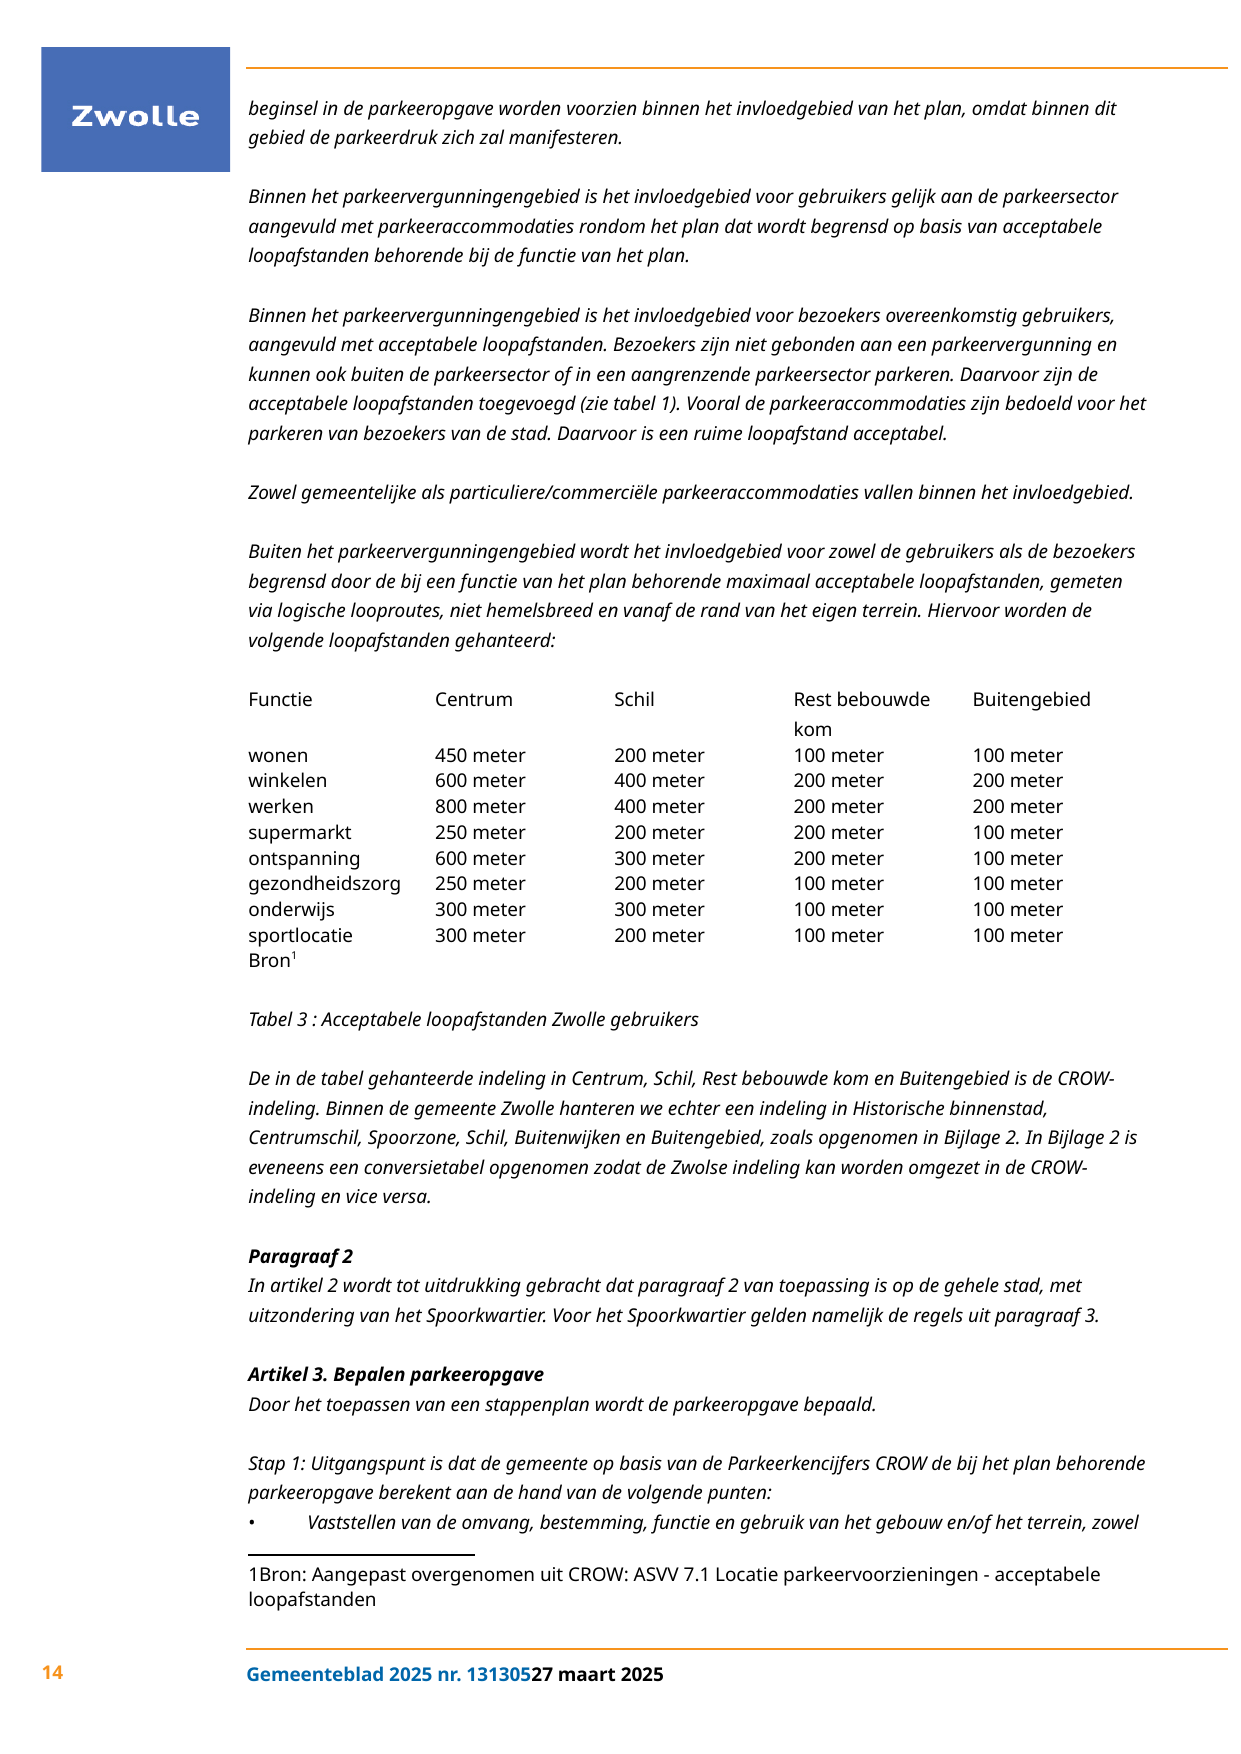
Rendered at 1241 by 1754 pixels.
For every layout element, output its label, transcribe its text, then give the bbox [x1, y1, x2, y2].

table_cell 200 meter [793, 819, 972, 845]
table_cell 100 meter [973, 922, 1152, 948]
text Buiten het parkeervergunningengebied wordt het invloedgebied voor zowel de gebruikers als de bezoekers begrensd door de bij een functie van het plan behorende maximaal acceptabele loopafstanden, gemeten via logische looproutes, niet hemelsbreed en vanaf de rand van het eigen terrein. Hiervoor worden de volgende loopafstanden gehanteerd: [248, 538, 1152, 653]
text beginsel in de parkeeropgave worden voorzien binnen het invloedgebied van het plan, omdat binnen dit gebied de parkeerdruk zich zal manifesteren. [248, 95, 1152, 150]
table_header Buitengebied [973, 687, 1152, 742]
table_cell 200 meter [614, 922, 793, 948]
table_cell 200 meter [614, 871, 793, 896]
table_cell 100 meter [973, 871, 1152, 896]
table_cell 400 meter [614, 793, 793, 819]
text Zowel gemeentelijke als particuliere/commerciële parkeeraccommodaties vallen binnen het invloedgebied. [248, 479, 1152, 505]
table_cell gezondheidszorg [248, 871, 435, 896]
table_cell 200 meter [793, 793, 972, 819]
text Stap 1: Uitgangspunt is dat de gemeente op basis van de Parkeerkencijfers CROW de bij het plan behorende parkeeropgave berekent aan de hand van de volgende punten: [248, 1450, 1152, 1505]
table_cell 100 meter [793, 922, 972, 948]
table_cell 100 meter [973, 742, 1152, 768]
picture [41, 47, 231, 172]
text Tabel 3 : Acceptabele loopafstanden Zwolle gebruikers [248, 1006, 1152, 1032]
table_cell ontspanning [248, 845, 435, 871]
text Paragraaf 2 [248, 1243, 1152, 1269]
table_cell 250 meter [435, 871, 614, 896]
table_cell 450 meter [435, 742, 614, 768]
table_cell supermarkt [248, 819, 435, 845]
table_cell 200 meter [973, 768, 1152, 793]
table_cell 100 meter [793, 896, 972, 922]
table_cell 100 meter [973, 896, 1152, 922]
text De in de tabel gehanteerde indeling in Centrum, Schil, Rest bebouwde kom en Buitengebied is de CROW-indeling. Binnen de gemeente Zwolle hanteren we echter een indeling in Historische binnenstad, Centrumschil, Spoorzone, Schil, Buitenwijken en Buitengebied, zoals opgenomen in Bijlage 2. In Bijlage 2 is eveneens een conversietabel opgenomen zodat de Zwolse indeling kan worden omgezet in de CROW-indeling en vice versa. [248, 1065, 1152, 1209]
table_cell 200 meter [793, 845, 972, 871]
table_cell 300 meter [435, 922, 614, 948]
table_cell Bron [248, 948, 435, 973]
list Vaststellen van de omvang, bestemming, functie en gebruik van het gebouw en/of het terrein, zowel [248, 1509, 1152, 1535]
table_cell werken [248, 793, 435, 819]
table_header Functie [248, 687, 435, 742]
table_cell 250 meter [435, 819, 614, 845]
table_cell sportlocatie [248, 922, 435, 948]
table_header Schil [614, 687, 793, 742]
text Binnen het parkeervergunningengebied is het invloedgebied voor bezoekers overeenkomstig gebruikers, aangevuld met acceptabele loopafstanden. Bezoekers zijn niet gebonden aan een parkeervergunning en kunnen ook buiten de parkeersector of in een aangrenzende parkeersector parkeren. Daarvoor zijn de acceptabele loopafstanden toegevoegd (zie tabel 1). Vooral de parkeeraccommodaties zijn bedoeld voor het parkeren van bezoekers van de stad. Daarvoor is een ruime loopafstand acceptabel. [248, 302, 1152, 446]
table_cell 100 meter [973, 845, 1152, 871]
table_header Centrum [435, 687, 614, 742]
table_cell [435, 948, 614, 973]
table_cell 100 meter [793, 871, 972, 896]
table_cell onderwijs [248, 896, 435, 922]
table_cell wonen [248, 742, 435, 768]
text In artikel 2 wordt tot uitdrukking gebracht dat paragraaf 2 van toepassing is op de gehele stad, met uitzondering van het Spoorkwartier. Voor het Spoorkwartier gelden namelijk de regels uit paragraaf 3. [248, 1272, 1152, 1328]
table_cell [614, 948, 793, 973]
text Binnen het parkeervergunningengebied is het invloedgebied voor gebruikers gelijk aan de parkeersector aangevuld met parkeeraccommodaties rondom het plan dat wordt begrensd op basis van acceptabele loopafstanden behorende bij de functie van het plan. [248, 183, 1152, 268]
table_cell 600 meter [435, 845, 614, 871]
table_cell 100 meter [973, 819, 1152, 845]
table_cell 200 meter [973, 793, 1152, 819]
table_cell 300 meter [614, 845, 793, 871]
table_cell 600 meter [435, 768, 614, 793]
table_cell 200 meter [614, 742, 793, 768]
table_header Rest bebouwde kom [793, 687, 972, 742]
table_cell [973, 948, 1152, 973]
table_cell 200 meter [793, 768, 972, 793]
table_cell winkelen [248, 768, 435, 793]
table_cell 400 meter [614, 768, 793, 793]
text Door het toepassen van een stappenplan wordt de parkeeropgave bepaald. [248, 1391, 1152, 1417]
table_cell [793, 948, 972, 973]
table_cell 300 meter [435, 896, 614, 922]
text Artikel 3. Bepalen parkeeropgave [248, 1361, 1152, 1387]
table_cell 800 meter [435, 793, 614, 819]
table_cell 100 meter [793, 742, 972, 768]
table_cell 200 meter [614, 819, 793, 845]
table_cell 300 meter [614, 896, 793, 922]
